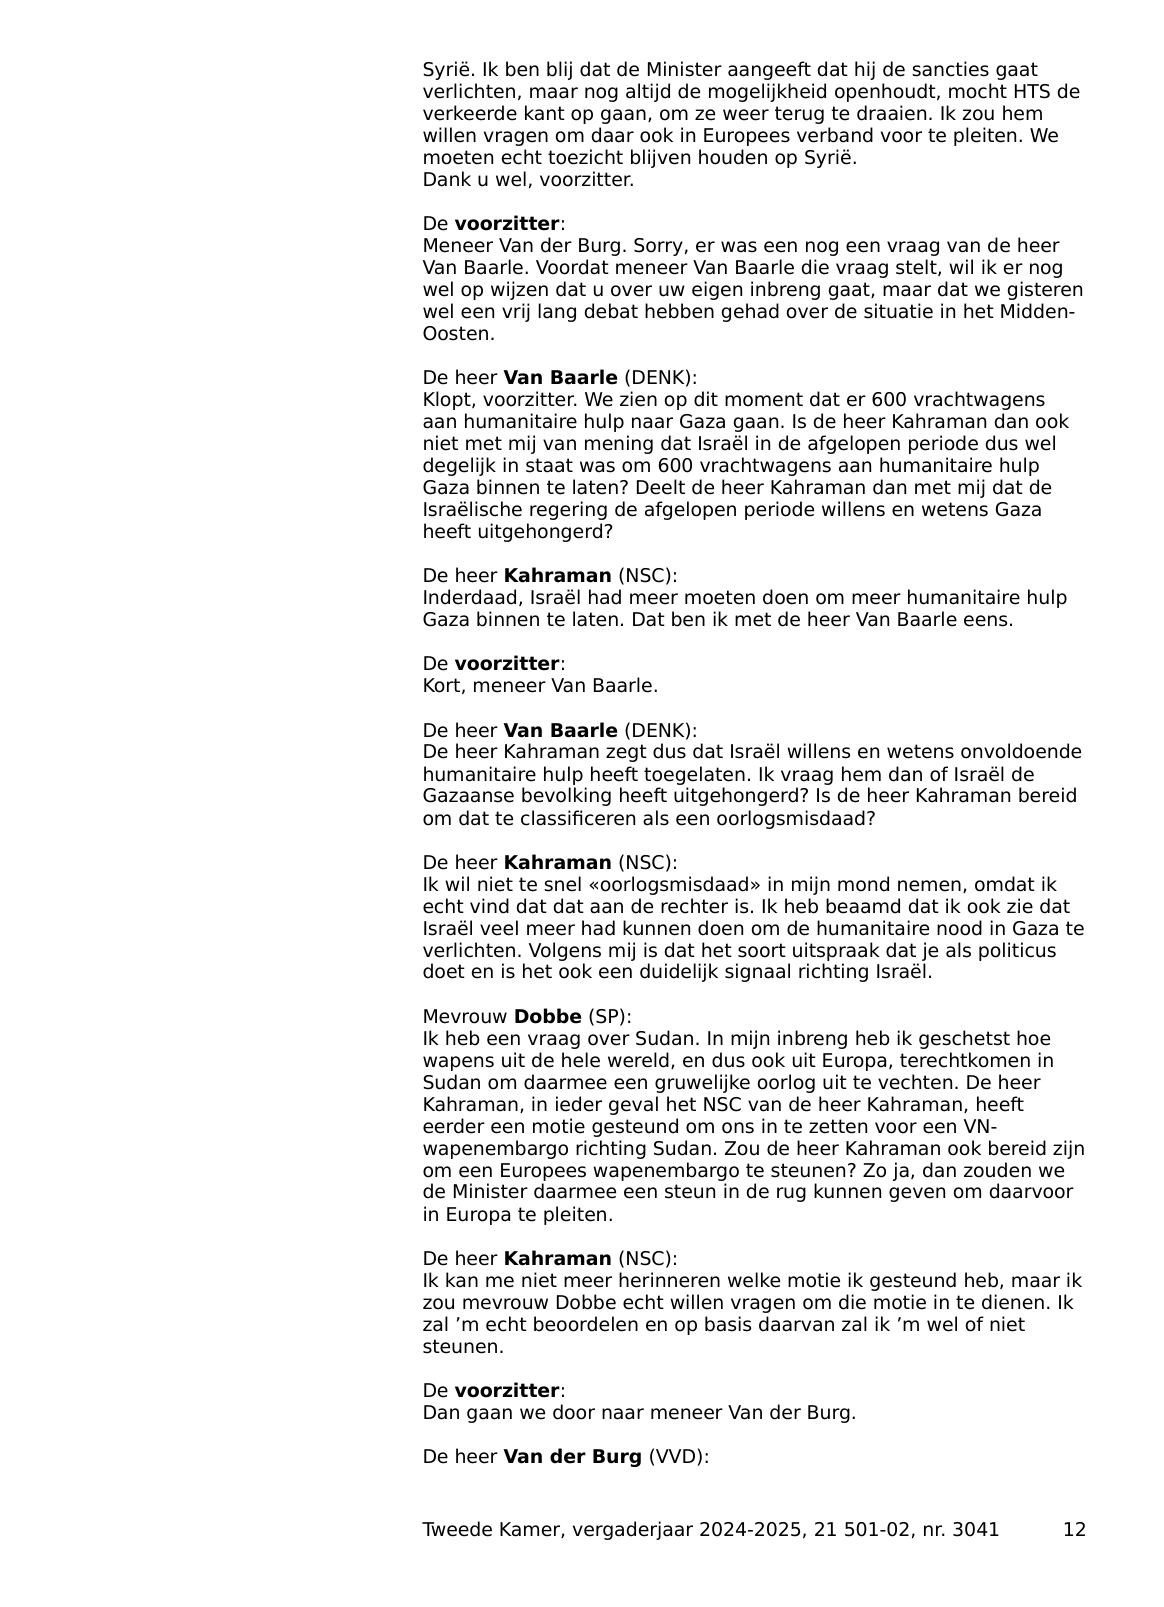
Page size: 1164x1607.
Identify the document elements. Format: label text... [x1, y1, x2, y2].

text De voorzitter: [422, 213, 1087, 235]
text De voorzitter: [422, 653, 1087, 675]
text Klopt, voorzitter. We zien op dit moment dat er 600 vrachtwagens aan humanitaire hulp naar Gaza gaan. Is de heer Kahraman dan ook niet met mij van mening dat Israël in de afgelopen periode dus wel degelijk in staat was om 600 vrachtwagens aan humanitaire hulp Gaza binnen te laten? Deelt de heer Kahraman dan met mij dat de Israëlische regering de afgelopen periode willens en wetens Gaza heeft uitgehongerd? [422, 389, 1087, 543]
text Dank u wel, voorzitter. [422, 169, 1087, 191]
text De heer Van Baarle (DENK): [422, 367, 1087, 389]
text Kort, meneer Van Baarle. [422, 675, 1087, 697]
text Ik wil niet te snel «oorlogsmisdaad» in mijn mond nemen, omdat ik echt vind dat dat aan de rechter is. Ik heb beaamd dat ik ook zie dat Israël veel meer had kunnen doen om de humanitaire nood in Gaza te verlichten. Volgens mij is dat het soort uitspraak dat je als politicus doet en is het ook een duidelijk signaal richting Israël. [422, 873, 1087, 983]
text De voorzitter: [422, 1380, 1087, 1402]
text Meneer Van der Burg. Sorry, er was een nog een vraag van de heer Van Baarle. Voordat meneer Van Baarle die vraag stelt, wil ik er nog wel op wijzen dat u over uw eigen inbreng gaat, maar dat we gisteren wel een vrij lang debat hebben gehad over de situatie in het Midden-Oosten. [422, 235, 1087, 345]
text Mevrouw Dobbe (SP): [422, 1006, 1087, 1028]
text De heer Van Baarle (DENK): [422, 719, 1087, 741]
text De heer Van der Burg (VVD): [422, 1446, 1087, 1468]
text Ik kan me niet meer herinneren welke motie ik gesteund heb, maar ik zou mevrouw Dobbe echt willen vragen om die motie in te dienen. Ik zal ’m echt beoordelen en op basis daarvan zal ik ’m wel of niet steunen. [422, 1269, 1087, 1357]
text Ik heb een vraag over Sudan. In mijn inbreng heb ik geschetst hoe wapens uit de hele wereld, en dus ook uit Europa, terechtkomen in Sudan om daarmee een gruwelijke oorlog uit te vechten. De heer Kahraman, in ieder geval het NSC van de heer Kahraman, heeft eerder een motie gesteund om ons in te zetten voor een VN-wapenembargo richting Sudan. Zou de heer Kahraman ook bereid zijn om een Europees wapenembargo te steunen? Zo ja, dan zouden we de Minister daarmee een steun in de rug kunnen geven om daarvoor in Europa te pleiten. [422, 1028, 1087, 1225]
text De heer Kahraman (NSC): [422, 1248, 1087, 1269]
text Inderdaad, Israël had meer moeten doen om meer humanitaire hulp Gaza binnen te laten. Dat ben ik met de heer Van Baarle eens. [422, 587, 1087, 631]
text Dan gaan we door naar meneer Van der Burg. [422, 1402, 1087, 1424]
text Syrië. Ik ben blij dat de Minister aangeeft dat hij de sancties gaat verlichten, maar nog altijd de mogelijkheid openhoudt, mocht HTS de verkeerde kant op gaan, om ze weer terug te draaien. Ik zou hem willen vragen om daar ook in Europees verband voor te pleiten. We moeten echt toezicht blijven houden op Syrië. [422, 59, 1087, 169]
text De heer Kahraman zegt dus dat Israël willens en wetens onvoldoende humanitaire hulp heeft toegelaten. Ik vraag hem dan of Israël de Gazaanse bevolking heeft uitgehongerd? Is de heer Kahraman bereid om dat te classificeren als een oorlogsmisdaad? [422, 741, 1087, 829]
text De heer Kahraman (NSC): [422, 565, 1087, 587]
text De heer Kahraman (NSC): [422, 852, 1087, 873]
